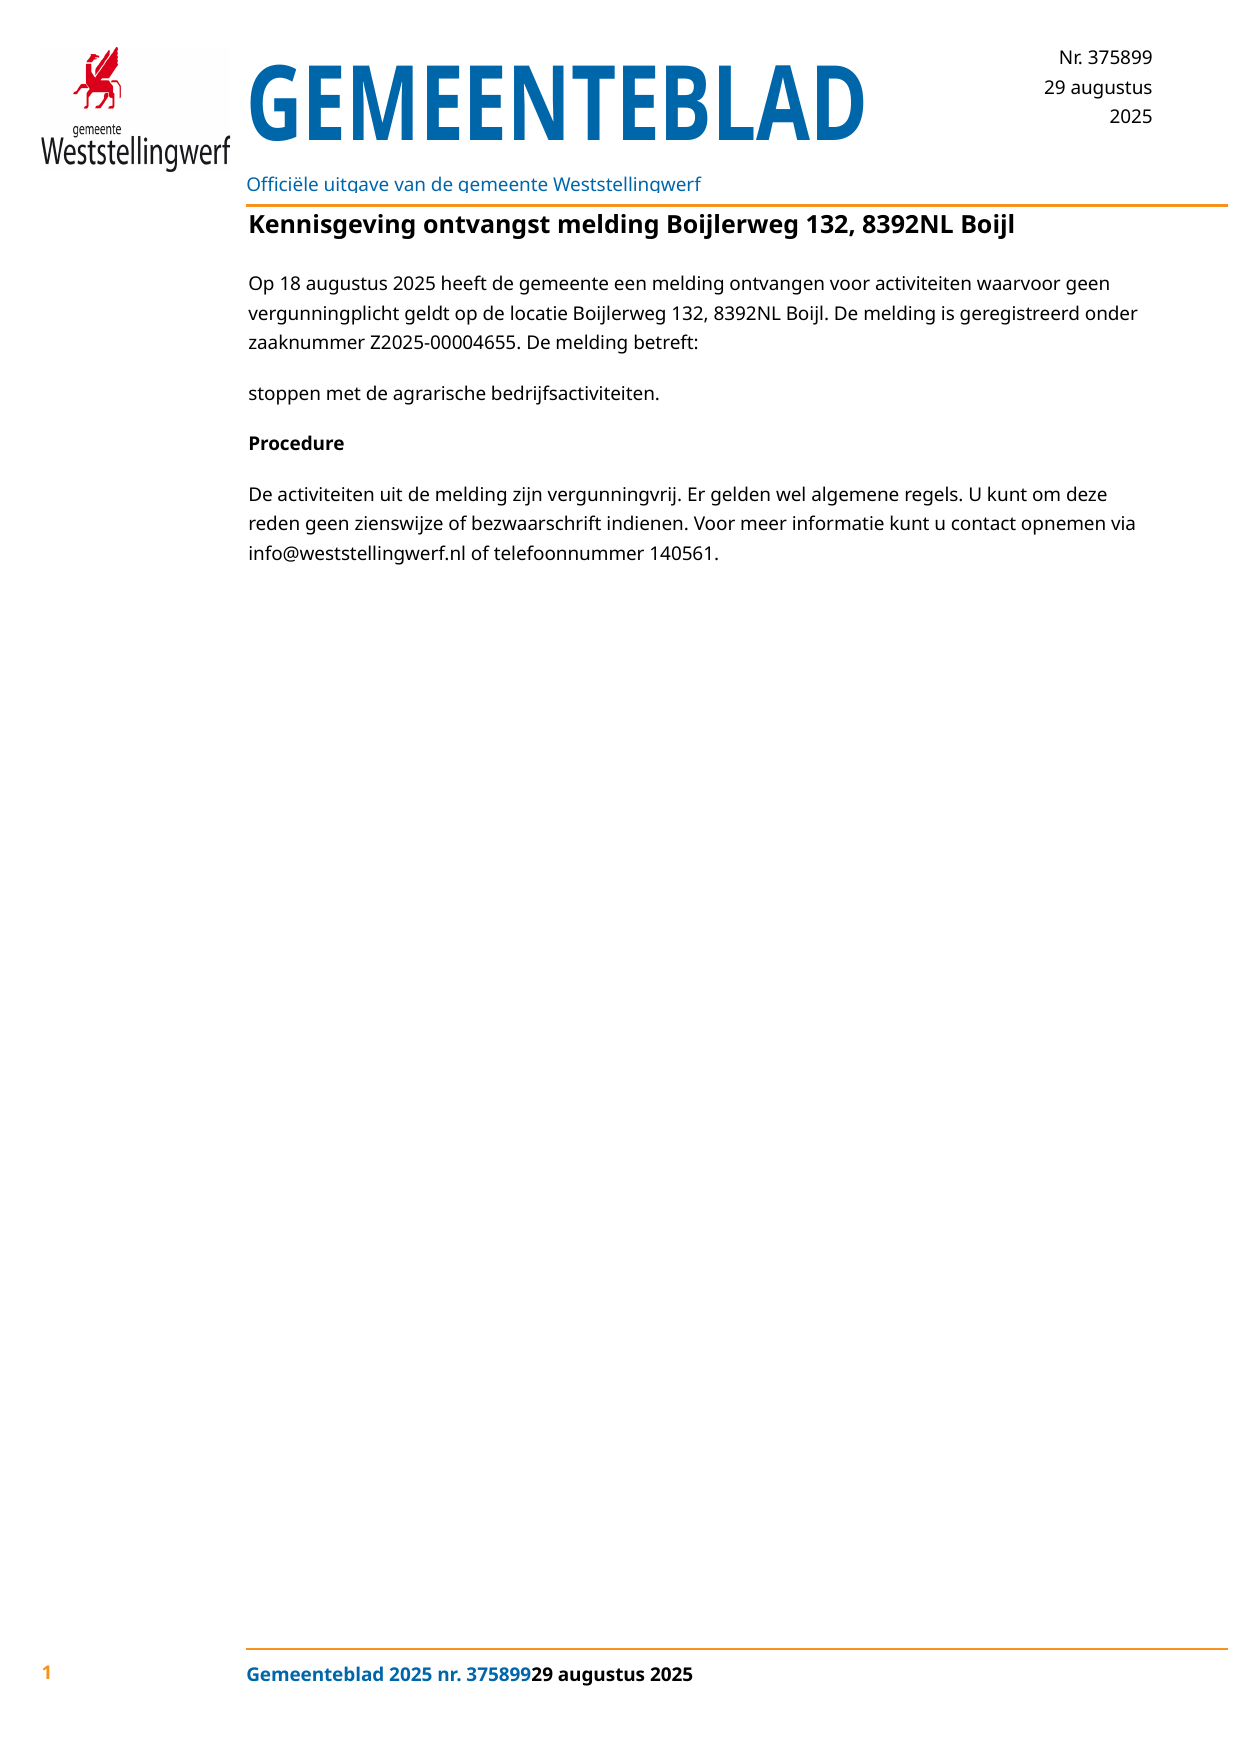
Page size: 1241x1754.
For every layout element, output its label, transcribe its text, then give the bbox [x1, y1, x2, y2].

picture [41, 47, 231, 172]
text Procedure [248, 430, 1152, 456]
text Kennisgeving ontvangst melding Boijlerweg 132, 8392NL Boijl [248, 207, 1152, 241]
text Op 18 augustus 2025 heeft de gemeente een melding ontvangen voor activiteiten waarvoor geen vergunningplicht geldt op de locatie Boijlerweg 132, 8392NL Boijl. De melding is geregistreerd onder zaaknummer Z2025-00004655. De melding betreft: [248, 270, 1152, 355]
text stoppen met de agrarische bedrijfsactiviteiten. [248, 380, 1152, 406]
text De activiteiten uit de melding zijn vergunningvrij. Er gelden wel algemene regels. U kunt om deze reden geen zienswijze of bezwaarschrift indienen. Voor meer informatie kunt u contact opnemen via info@weststellingwerf.nl of telefoonnummer 140561. [248, 481, 1152, 566]
